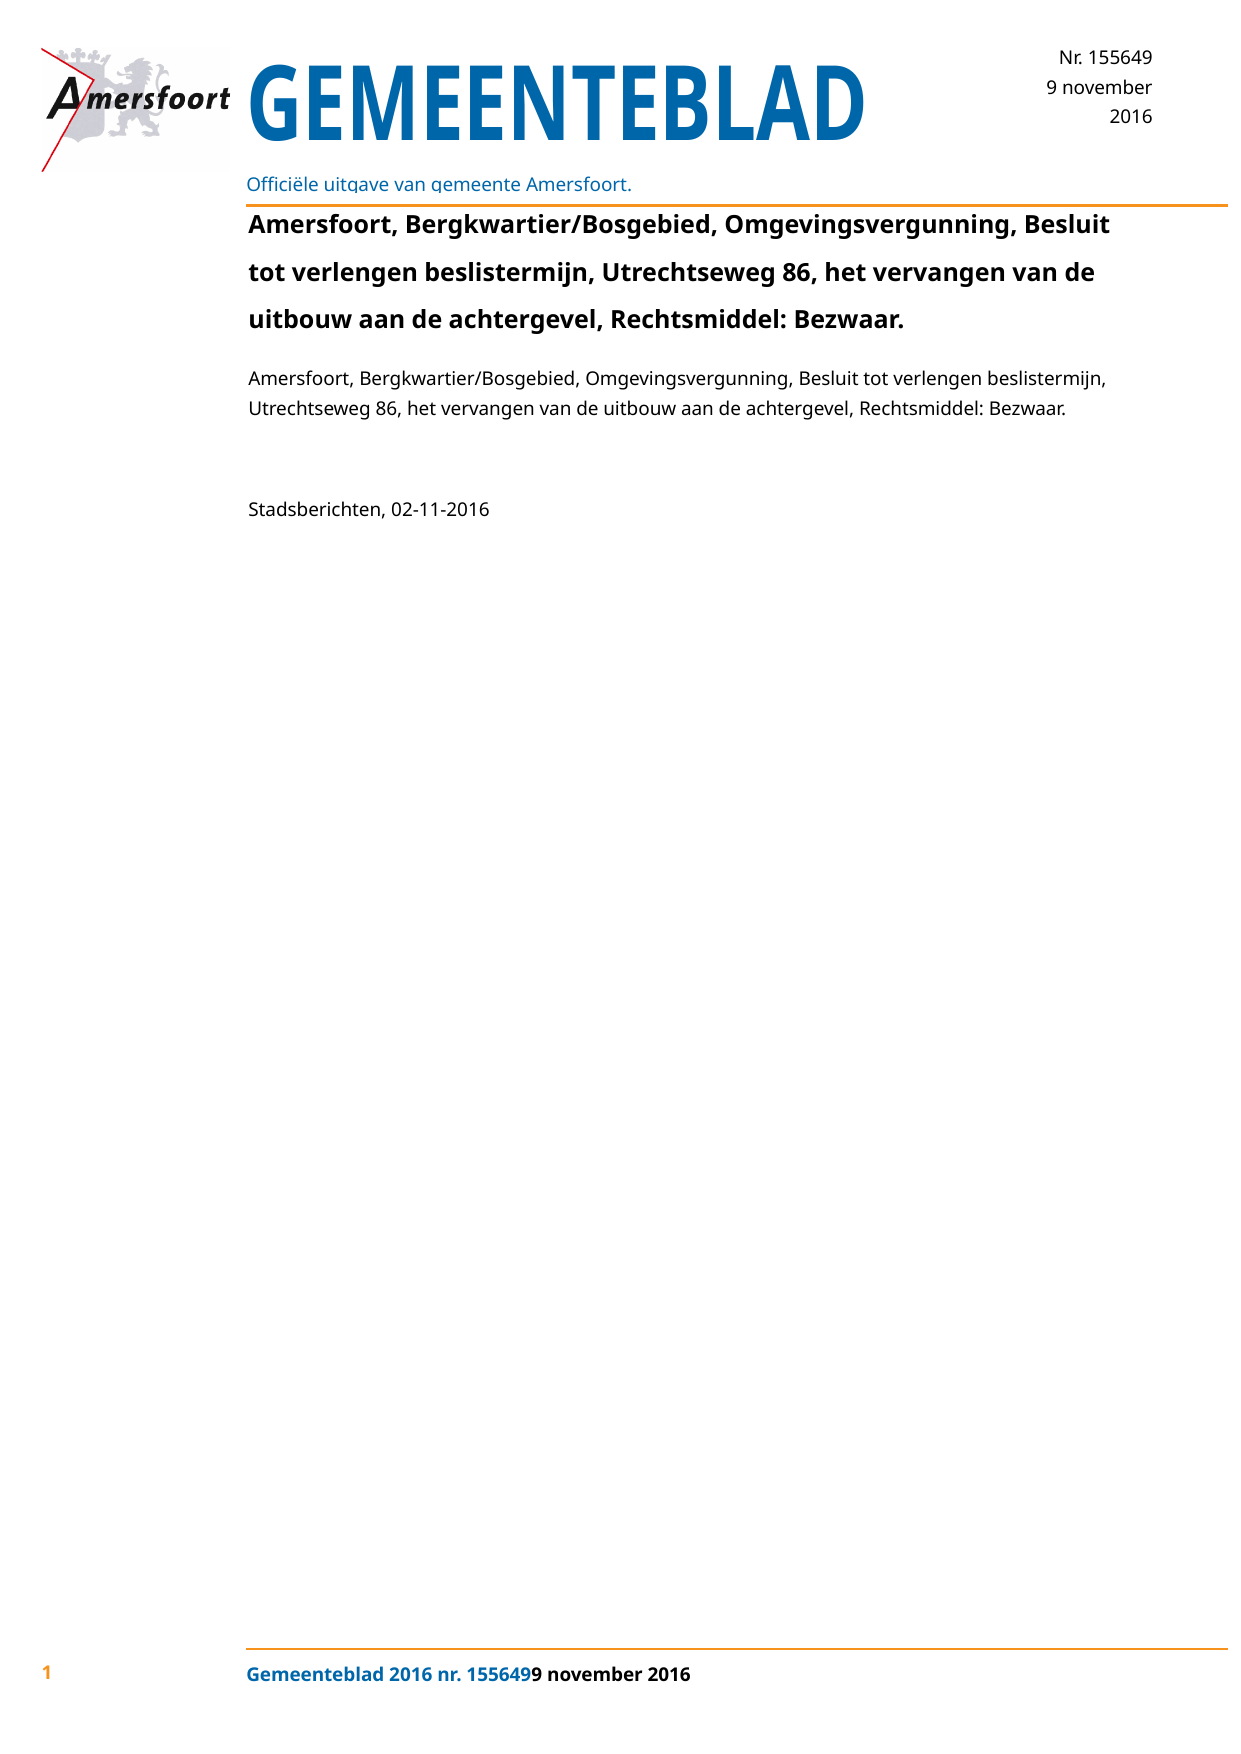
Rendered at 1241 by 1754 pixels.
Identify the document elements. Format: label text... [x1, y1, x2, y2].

text Amersfoort, Bergkwartier/Bosgebied, Omgevingsvergunning, Besluit tot verlengen beslistermijn, Utrechtseweg 86, het vervangen van de uitbouw aan de achtergevel, Rechtsmiddel: Bezwaar. [248, 207, 1152, 336]
text Stadsberichten, 02-11-2016 [248, 496, 1152, 522]
text Amersfoort, Bergkwartier/Bosgebied, Omgevingsvergunning, Besluit tot verlengen beslistermijn, Utrechtseweg 86, het vervangen van de uitbouw aan de achtergevel, Rechtsmiddel: Bezwaar. [248, 366, 1152, 421]
picture [41, 47, 231, 172]
